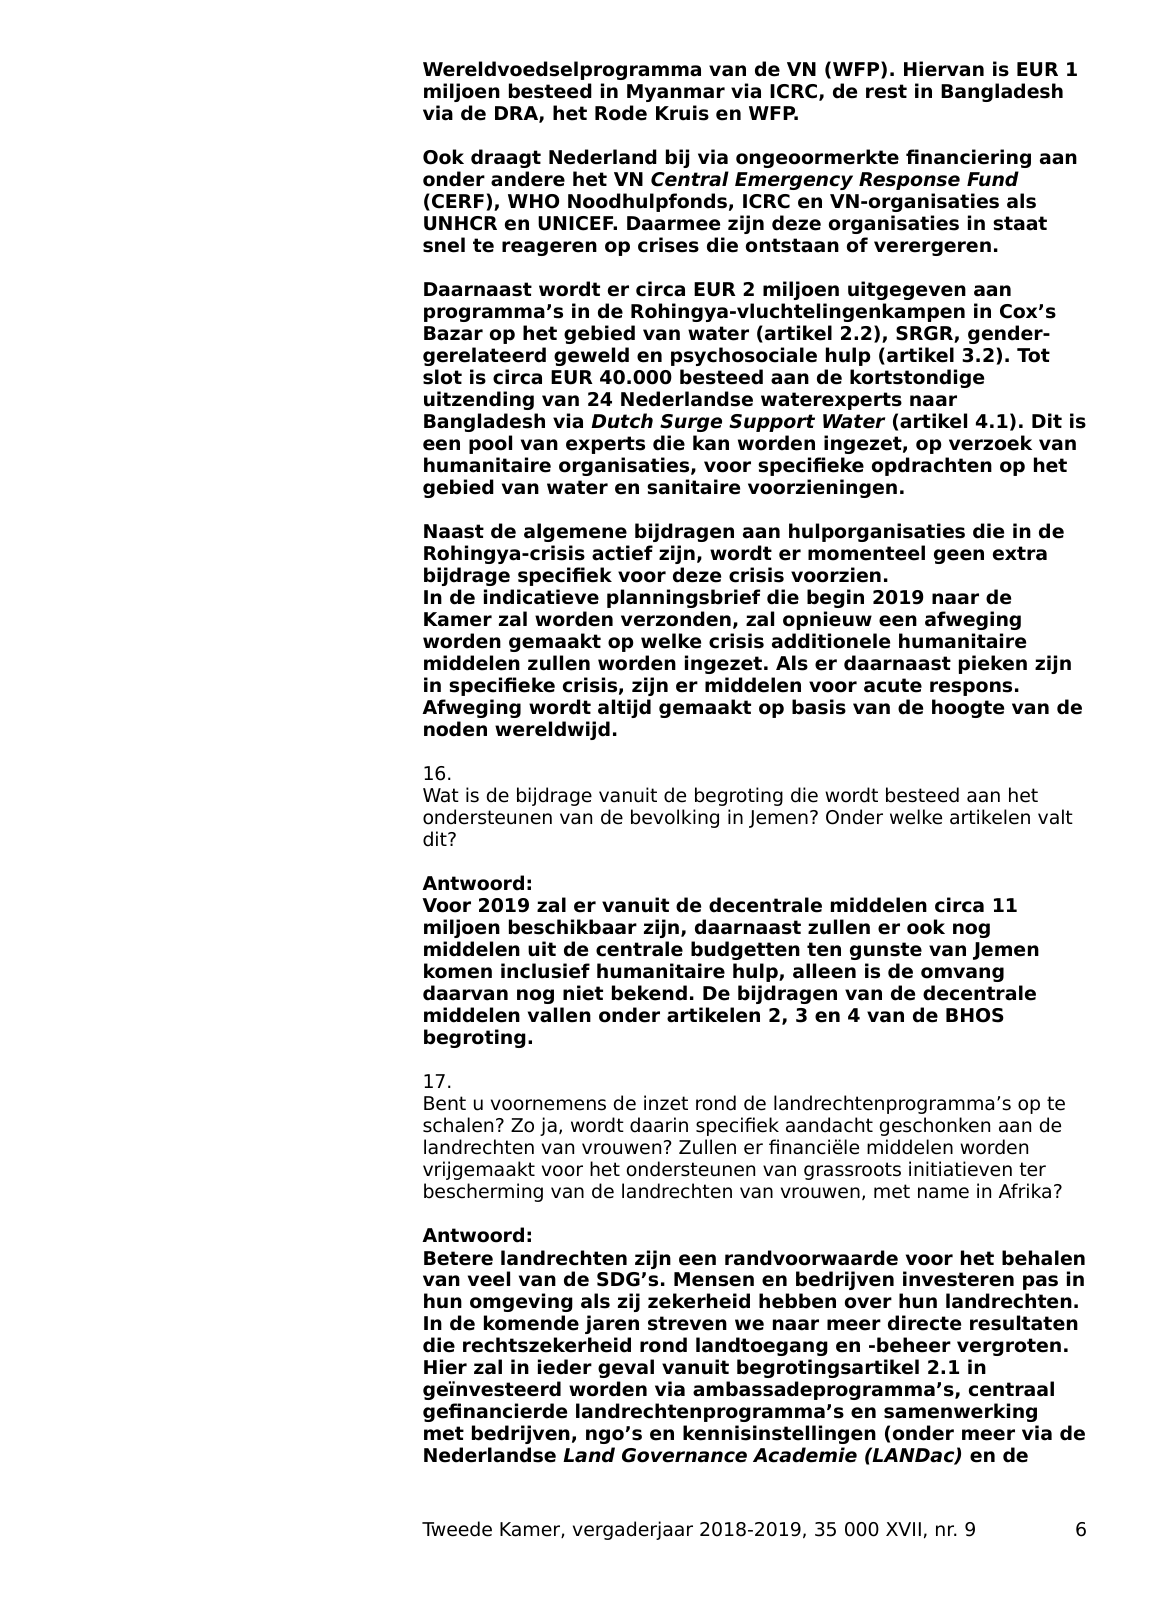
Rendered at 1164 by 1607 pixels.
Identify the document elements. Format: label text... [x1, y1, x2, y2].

text Antwoord: [422, 873, 1087, 895]
text Naast de algemene bijdragen aan hulporganisaties die in de Rohingya-crisis actief zijn, wordt er momenteel geen extra bijdrage specifiek voor deze crisis voorzien. [422, 521, 1087, 587]
text Ook draagt Nederland bij via ongeoormerkte financiering aan onder andere het VN Central Emergency Response Fund (CERF), WHO Noodhulpfonds, ICRC en VN-organisaties als UNHCR en UNICEF. Daarmee zijn deze organisaties in staat snel te reageren op crises die ontstaan of verergeren. [422, 147, 1087, 257]
text Wat is de bijdrage vanuit de begroting die wordt besteed aan het ondersteunen van de bevolking in Jemen? Onder welke artikelen valt dit? [422, 785, 1087, 851]
text In de indicatieve planningsbrief die begin 2019 naar de Kamer zal worden verzonden, zal opnieuw een afweging worden gemaakt op welke crisis additionele humanitaire middelen zullen worden ingezet. Als er daarnaast pieken zijn in specifieke crisis, zijn er middelen voor acute respons. Afweging wordt altijd gemaakt op basis van de hoogte van de noden wereldwijd. [422, 587, 1087, 741]
text 16. [422, 763, 1087, 785]
text 17. [422, 1071, 1087, 1093]
text Bent u voornemens de inzet rond de landrechtenprogramma’s op te schalen? Zo ja, wordt daarin specifiek aandacht geschonken aan de landrechten van vrouwen? Zullen er financiële middelen worden vrijgemaakt voor het ondersteunen van grassroots initiatieven ter bescherming van de landrechten van vrouwen, met name in Afrika? [422, 1093, 1087, 1203]
text Antwoord: [422, 1225, 1087, 1247]
text Daarnaast wordt er circa EUR 2 miljoen uitgegeven aan programma’s in de Rohingya-vluchtelingenkampen in Cox’s Bazar op het gebied van water (artikel 2.2), SRGR, gender-gerelateerd geweld en psychosociale hulp (artikel 3.2). Tot slot is circa EUR 40.000 besteed aan de kortstondige uitzending van 24 Nederlandse waterexperts naar Bangladesh via Dutch Surge Support Water (artikel 4.1). Dit is een pool van experts die kan worden ingezet, op verzoek van humanitaire organisaties, voor specifieke opdrachten op het gebied van water en sanitaire voorzieningen. [422, 279, 1087, 499]
text Voor 2019 zal er vanuit de decentrale middelen circa 11 miljoen beschikbaar zijn, daarnaast zullen er ook nog middelen uit de centrale budgetten ten gunste van Jemen komen inclusief humanitaire hulp, alleen is de omvang daarvan nog niet bekend. De bijdragen van de decentrale middelen vallen onder artikelen 2, 3 en 4 van de BHOS begroting. [422, 895, 1087, 1049]
text Betere landrechten zijn een randvoorwaarde voor het behalen van veel van de SDG’s. Mensen en bedrijven investeren pas in hun omgeving als zij zekerheid hebben over hun landrechten. In de komende jaren streven we naar meer directe resultaten die rechtszekerheid rond landtoegang en -beheer vergroten. Hier zal in ieder geval vanuit begrotingsartikel 2.1 in geïnvesteerd worden via ambassadeprogramma’s, centraal gefinancierde landrechtenprogramma’s en samenwerking met bedrijven, ngo’s en kennisinstellingen (onder meer via de Nederlandse Land Governance Academie (LANDac) en de [422, 1247, 1087, 1467]
text Wereldvoedselprogramma van de VN (WFP). Hiervan is EUR 1 miljoen besteed in Myanmar via ICRC, de rest in Bangladesh via de DRA, het Rode Kruis en WFP. [422, 59, 1087, 125]
